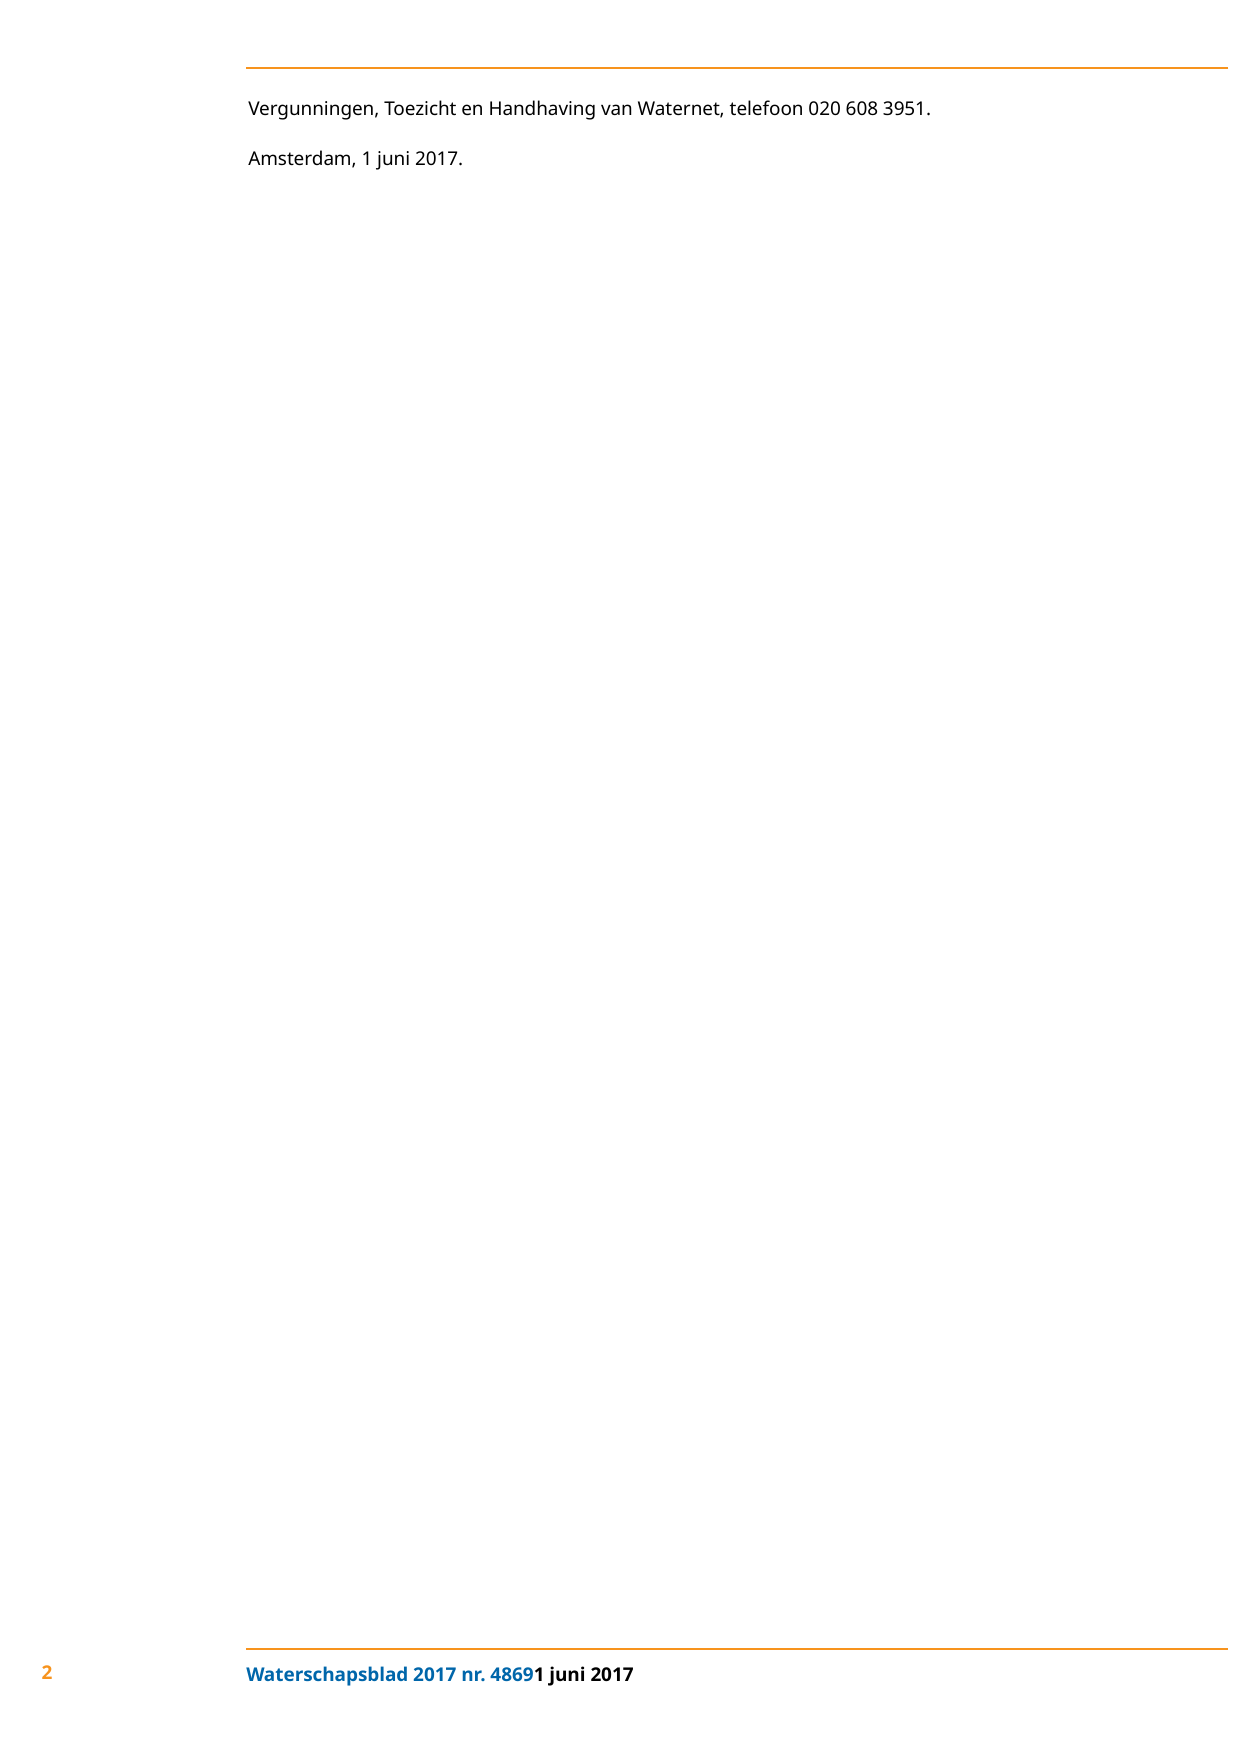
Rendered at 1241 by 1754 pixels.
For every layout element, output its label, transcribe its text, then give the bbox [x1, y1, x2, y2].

text Amsterdam, 1 juni 2017. [248, 145, 1152, 171]
picture [41, 47, 231, 172]
text Vergunningen, Toezicht en Handhaving van Waternet, telefoon 020 608 3951. [248, 95, 1152, 121]
